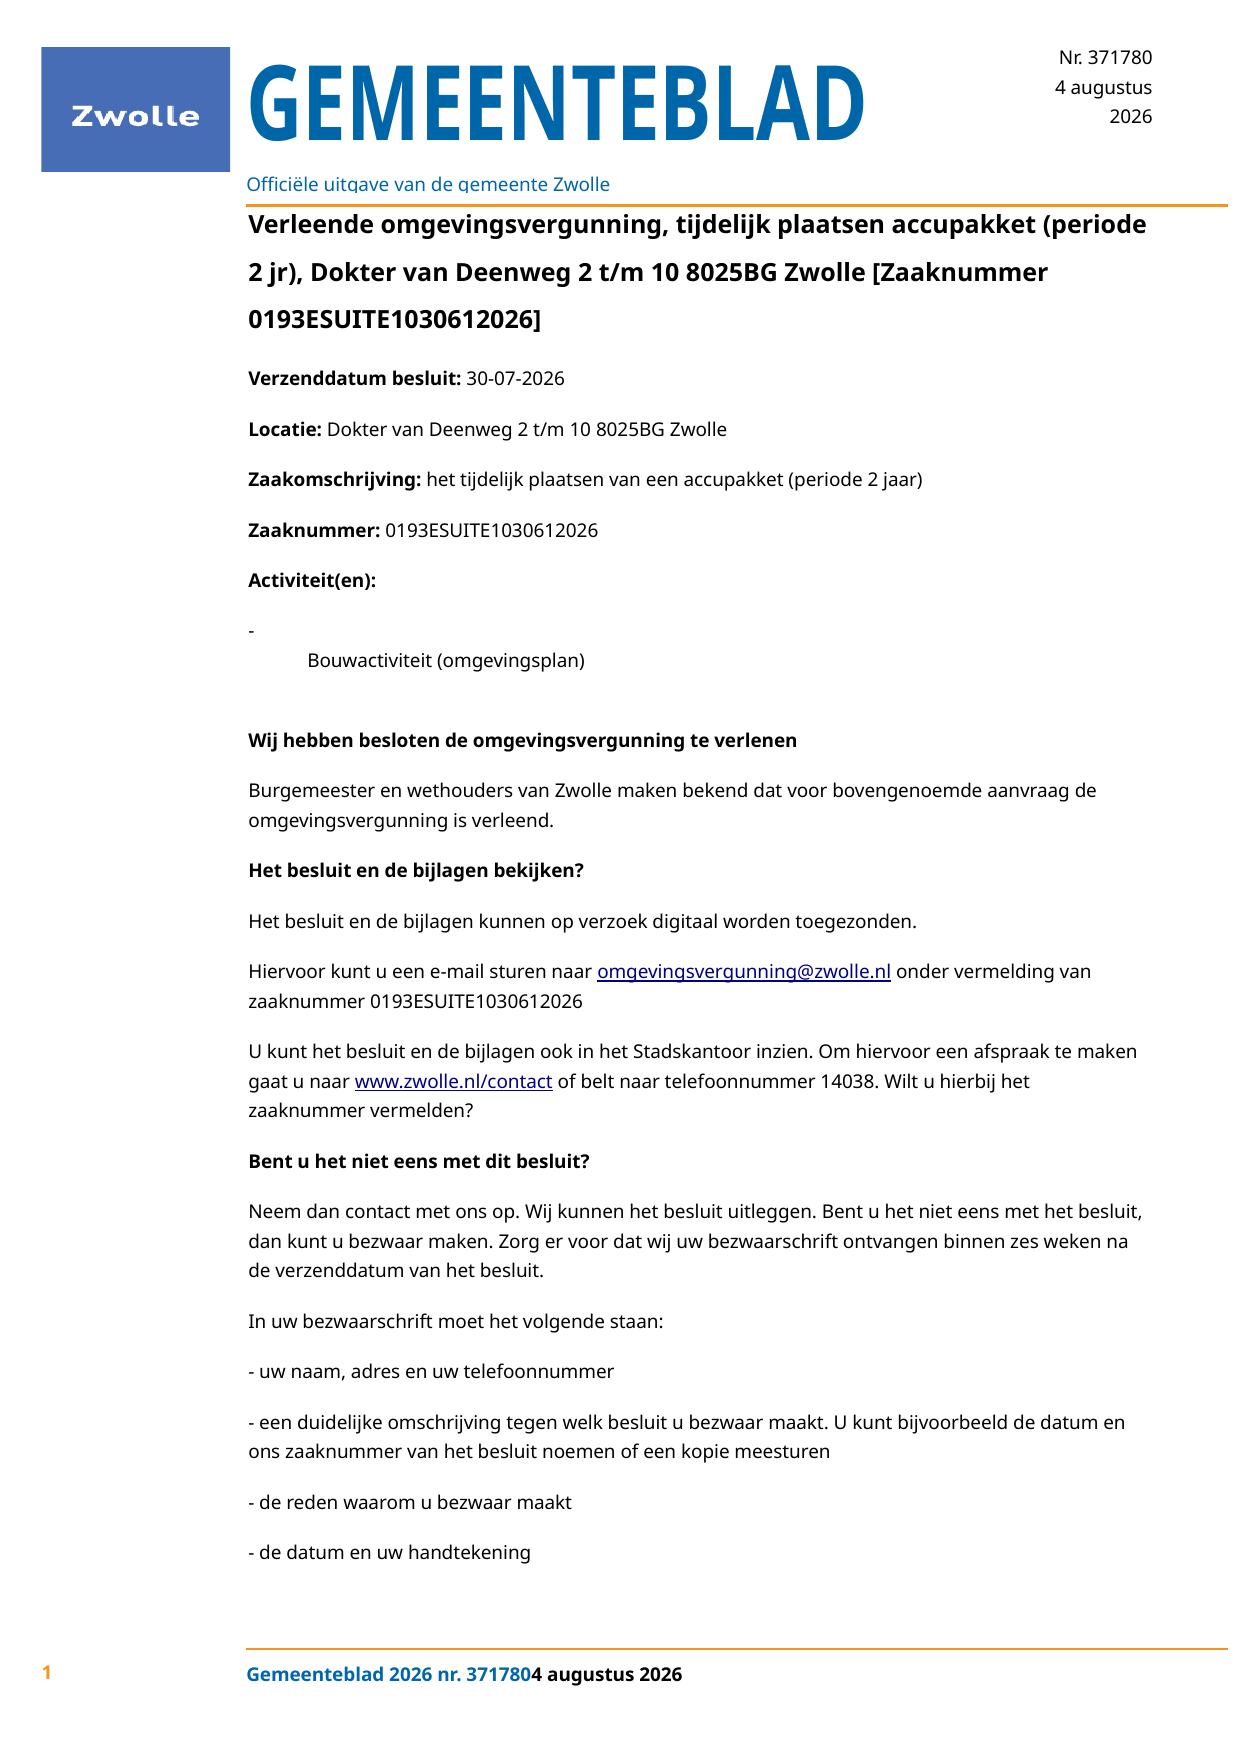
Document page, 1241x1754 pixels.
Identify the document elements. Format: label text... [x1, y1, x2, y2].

text U kunt het besluit en de bijlagen ook in het Stadskantoor inzien. Om hiervoor een afspraak te maken gaat u naar www.zwolle.nl/contact of belt naar telefoonnummer 14038. Wilt u hierbij het zaaknummer vermelden? [248, 1038, 1152, 1123]
text - uw naam, adres en uw telefoonnummer [248, 1358, 1152, 1384]
text Wij hebben besloten de omgevingsvergunning te verlenen [248, 727, 1152, 753]
text Neem dan contact met ons op. Wij kunnen het besluit uitleggen. Bent u het niet eens met het besluit, dan kunt u bezwaar maken. Zorg er voor dat wij uw bezwaarschrift ontvangen binnen zes weken na de verzenddatum van het besluit. [248, 1198, 1152, 1283]
text Hiervoor kunt u een e-mail sturen naar omgevingsvergunning@zwolle.nl onder vermelding van zaaknummer 0193ESUITE1030612026 [248, 958, 1152, 1014]
text Burgemeester en wethouders van Zwolle maken bekend dat voor bovengenoemde aanvraag de omgevingsvergunning is verleend. [248, 778, 1152, 833]
list Bouwactiviteit (omgevingsplan) [248, 647, 1152, 673]
text Activiteit(en): [248, 567, 1152, 593]
text - de datum en uw handtekening [248, 1539, 1152, 1565]
text Zaakomschrijving: het tijdelijk plaatsen van een accupakket (periode 2 jaar) [248, 466, 1152, 492]
text Locatie: Dokter van Deenweg 2 t/m 10 8025BG Zwolle [248, 416, 1152, 442]
text Bent u het niet eens met dit besluit? [248, 1148, 1152, 1174]
text Het besluit en de bijlagen bekijken? [248, 858, 1152, 883]
text - de reden waarom u bezwaar maakt [248, 1489, 1152, 1514]
picture [41, 47, 231, 172]
text Verzenddatum besluit: 30-07-2026 [248, 366, 1152, 391]
text - een duidelijke omschrijving tegen welk besluit u bezwaar maakt. U kunt bijvoorbeeld de datum en ons zaaknummer van het besluit noemen of een kopie meesturen [248, 1409, 1152, 1464]
text Het besluit en de bijlagen kunnen op verzoek digitaal worden toegezonden. [248, 908, 1152, 934]
text Zaaknummer: 0193ESUITE1030612026 [248, 517, 1152, 542]
text Verleende omgevingsvergunning, tijdelijk plaatsen accupakket (periode 2 jr), Dokter van Deenweg 2 t/m 10 8025BG Zwolle [Zaaknummer 0193ESUITE1030612026] [248, 207, 1152, 336]
text In uw bezwaarschrift moet het volgende staan: [248, 1308, 1152, 1334]
